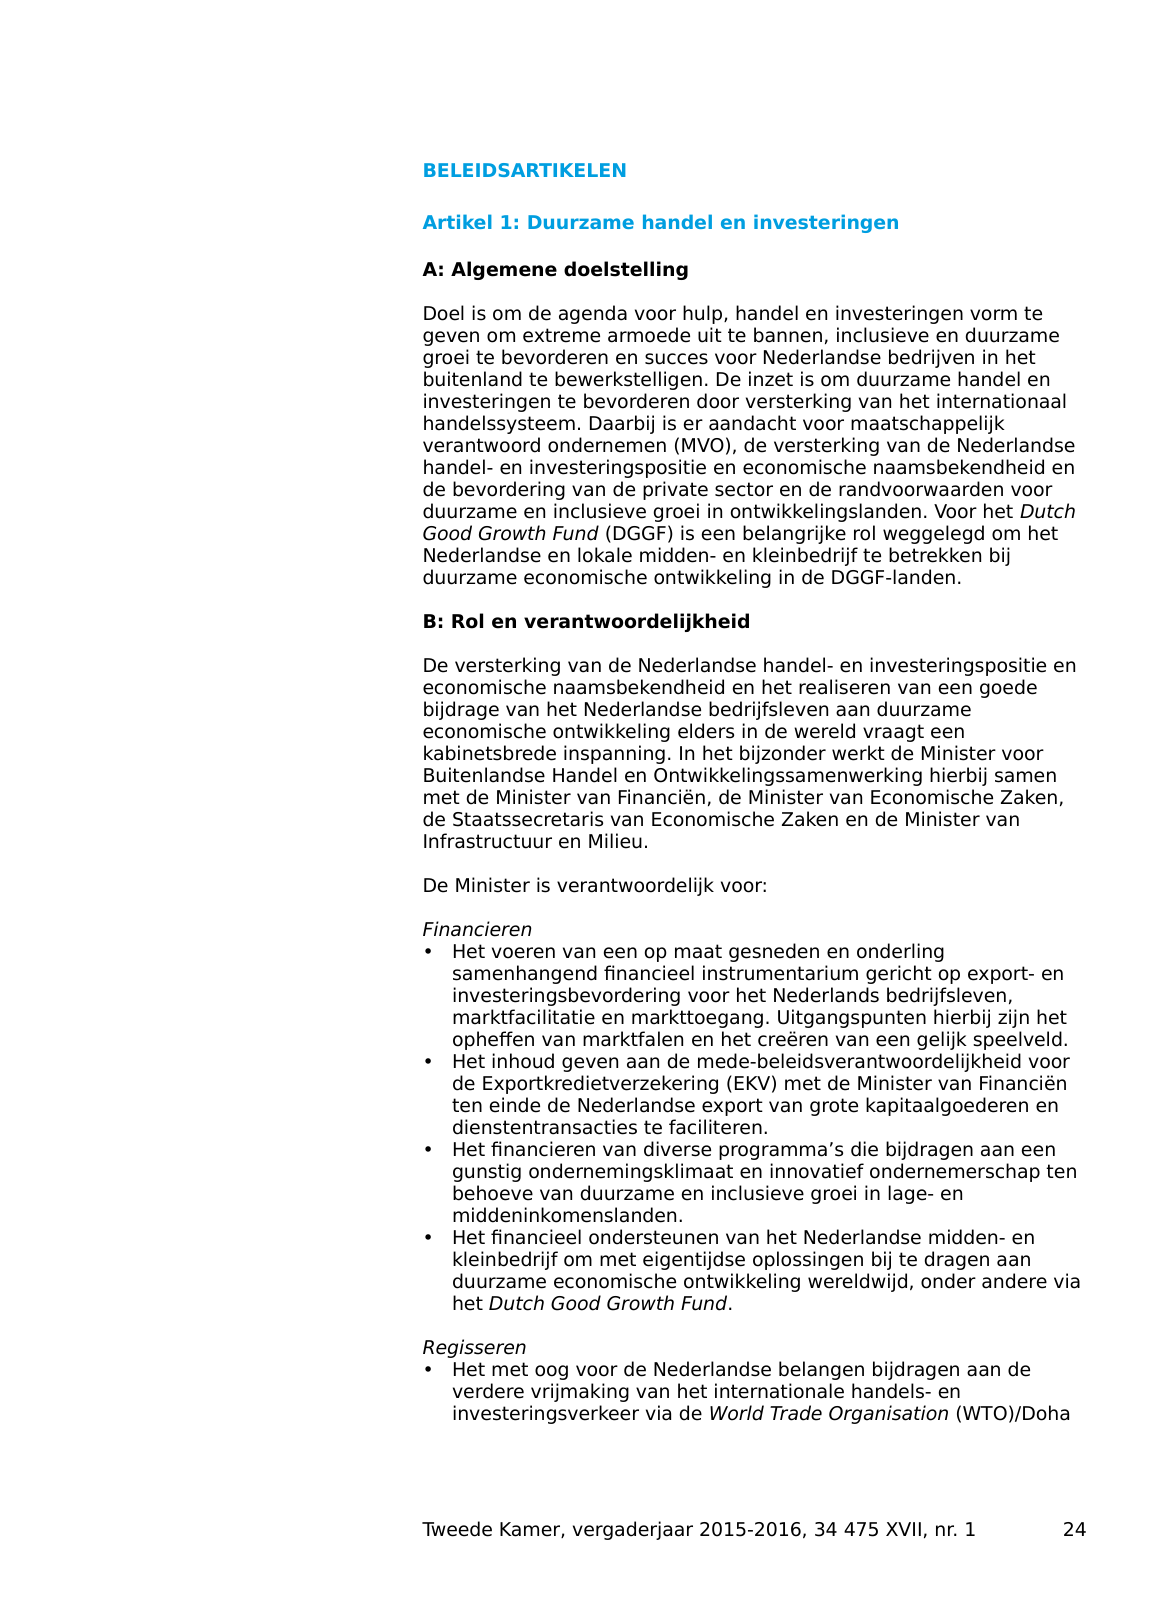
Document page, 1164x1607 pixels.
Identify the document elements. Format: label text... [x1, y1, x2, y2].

subtitle BELEIDSARTIKELEN [422, 160, 1087, 182]
subtitle Artikel 1: Duurzame handel en investeringen [422, 212, 1087, 234]
subtitle B: Rol en verantwoordelijkheid [422, 611, 1087, 633]
text • Het met oog voor de Nederlandse belangen bijdragen aan de verdere vrijmaking van het internationale handels- en investeringsverkeer via de World Trade Organisation (WTO)/Doha [422, 1359, 1087, 1425]
subtitle A: Algemene doelstelling [422, 259, 1087, 281]
text • Het financieren van diverse programma’s die bijdragen aan een gunstig ondernemingsklimaat en innovatief ondernemerschap ten behoeve van duurzame en inclusieve groei in lage- en middeninkomenslanden. [422, 1139, 1087, 1227]
text De Minister is verantwoordelijk voor: [422, 875, 1087, 897]
subtitle Regisseren [422, 1337, 1087, 1359]
text De versterking van de Nederlandse handel- en investeringspositie en economische naamsbekendheid en het realiseren van een goede bijdrage van het Nederlandse bedrijfsleven aan duurzame economische ontwikkeling elders in de wereld vraagt een kabinetsbrede inspanning. In het bijzonder werkt de Minister voor Buitenlandse Handel en Ontwikkelingssamenwerking hierbij samen met de Minister van Financiën, de Minister van Economische Zaken, de Staatssecretaris van Economische Zaken en de Minister van Infrastructuur en Milieu. [422, 655, 1087, 853]
text • Het financieel ondersteunen van het Nederlandse midden- en kleinbedrijf om met eigentijdse oplossingen bij te dragen aan duurzame economische ontwikkeling wereldwijd, onder andere via het Dutch Good Growth Fund. [422, 1227, 1087, 1315]
text • Het inhoud geven aan de mede-beleidsverantwoordelijkheid voor de Exportkredietverzekering (EKV) met de Minister van Financiën ten einde de Nederlandse export van grote kapitaalgoederen en dienstentransacties te faciliteren. [422, 1051, 1087, 1139]
subtitle Financieren [422, 919, 1087, 941]
text Doel is om de agenda voor hulp, handel en investeringen vorm te geven om extreme armoede uit te bannen, inclusieve en duurzame groei te bevorderen en succes voor Nederlandse bedrijven in het buitenland te bewerkstelligen. De inzet is om duurzame handel en investeringen te bevorderen door versterking van het internationaal handelssysteem. Daarbij is er aandacht voor maatschappelijk verantwoord ondernemen (MVO), de versterking van de Nederlandse handel- en investeringspositie en economische naamsbekendheid en de bevordering van de private sector en de randvoorwaarden voor duurzame en inclusieve groei in ontwikkelingslanden. Voor het Dutch Good Growth Fund (DGGF) is een belangrijke rol weggelegd om het Nederlandse en lokale midden- en kleinbedrijf te betrekken bij duurzame economische ontwikkeling in de DGGF-landen. [422, 303, 1087, 589]
text • Het voeren van een op maat gesneden en onderling samenhangend financieel instrumentarium gericht op export- en investeringsbevordering voor het Nederlands bedrijfsleven, marktfacilitatie en markttoegang. Uitgangspunten hierbij zijn het opheffen van marktfalen en het creëren van een gelijk speelveld. [422, 941, 1087, 1051]
